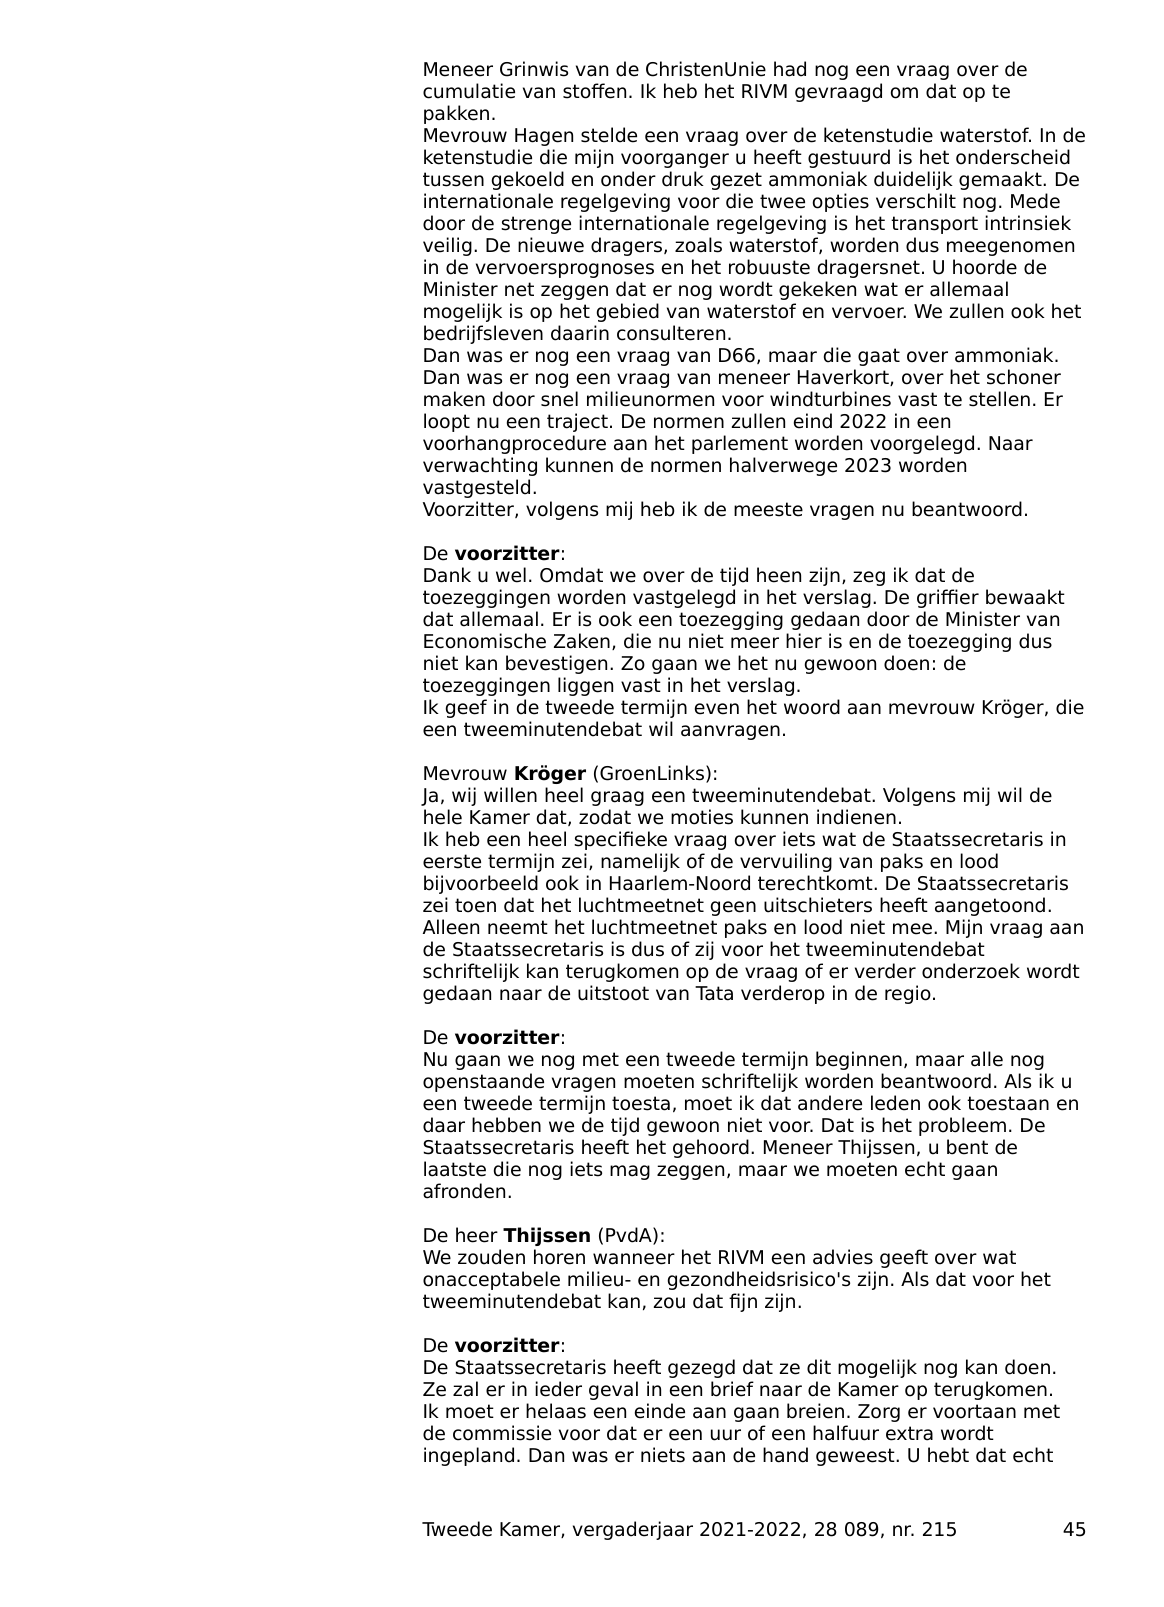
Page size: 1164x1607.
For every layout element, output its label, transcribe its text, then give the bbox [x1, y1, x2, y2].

text Ik geef in de tweede termijn even het woord aan mevrouw Kröger, die een tweeminutendebat wil aanvragen. [422, 697, 1087, 741]
text Ik moet er helaas een einde aan gaan breien. Zorg er voortaan met de commissie voor dat er een uur of een halfuur extra wordt ingepland. Dan was er niets aan de hand geweest. U hebt dat echt [422, 1401, 1087, 1467]
text Nu gaan we nog met een tweede termijn beginnen, maar alle nog openstaande vragen moeten schriftelijk worden beantwoord. Als ik u een tweede termijn toesta, moet ik dat andere leden ook toestaan en daar hebben we de tijd gewoon niet voor. Dat is het probleem. De Staatssecretaris heeft het gehoord. Meneer Thijssen, u bent de laatste die nog iets mag zeggen, maar we moeten echt gaan afronden. [422, 1049, 1087, 1203]
text De heer Thijssen (PvdA): [422, 1225, 1087, 1247]
text De Staatssecretaris heeft gezegd dat ze dit mogelijk nog kan doen. Ze zal er in ieder geval in een brief naar de Kamer op terugkomen. [422, 1357, 1087, 1401]
text Meneer Grinwis van de ChristenUnie had nog een vraag over de cumulatie van stoffen. Ik heb het RIVM gevraagd om dat op te pakken. [422, 59, 1087, 125]
text Dan was er nog een vraag van meneer Haverkort, over het schoner maken door snel milieunormen voor windturbines vast te stellen. Er loopt nu een traject. De normen zullen eind 2022 in een voorhangprocedure aan het parlement worden voorgelegd. Naar verwachting kunnen de normen halverwege 2023 worden vastgesteld. [422, 367, 1087, 499]
text We zouden horen wanneer het RIVM een advies geeft over wat onacceptabele milieu- en gezondheidsrisico's zijn. Als dat voor het tweeminutendebat kan, zou dat fijn zijn. [422, 1247, 1087, 1313]
text Dank u wel. Omdat we over de tijd heen zijn, zeg ik dat de toezeggingen worden vastgelegd in het verslag. De griffier bewaakt dat allemaal. Er is ook een toezegging gedaan door de Minister van Economische Zaken, die nu niet meer hier is en de toezegging dus niet kan bevestigen. Zo gaan we het nu gewoon doen: de toezeggingen liggen vast in het verslag. [422, 565, 1087, 697]
text Ja, wij willen heel graag een tweeminutendebat. Volgens mij wil de hele Kamer dat, zodat we moties kunnen indienen. [422, 785, 1087, 829]
text Voorzitter, volgens mij heb ik de meeste vragen nu beantwoord. [422, 499, 1087, 521]
text De voorzitter: [422, 543, 1087, 565]
text De voorzitter: [422, 1335, 1087, 1357]
text Mevrouw Hagen stelde een vraag over de ketenstudie waterstof. In de ketenstudie die mijn voorganger u heeft gestuurd is het onderscheid tussen gekoeld en onder druk gezet ammoniak duidelijk gemaakt. De internationale regelgeving voor die twee opties verschilt nog. Mede door de strenge internationale regelgeving is het transport intrinsiek veilig. De nieuwe dragers, zoals waterstof, worden dus meegenomen in de vervoersprognoses en het robuuste dragersnet. U hoorde de Minister net zeggen dat er nog wordt gekeken wat er allemaal mogelijk is op het gebied van waterstof en vervoer. We zullen ook het bedrijfsleven daarin consulteren. [422, 125, 1087, 345]
text Ik heb een heel specifieke vraag over iets wat de Staatssecretaris in eerste termijn zei, namelijk of de vervuiling van paks en lood bijvoorbeeld ook in Haarlem-Noord terechtkomt. De Staatssecretaris zei toen dat het luchtmeetnet geen uitschieters heeft aangetoond. Alleen neemt het luchtmeetnet paks en lood niet mee. Mijn vraag aan de Staatssecretaris is dus of zij voor het tweeminutendebat schriftelijk kan terugkomen op de vraag of er verder onderzoek wordt gedaan naar de uitstoot van Tata verderop in de regio. [422, 829, 1087, 1004]
text Mevrouw Kröger (GroenLinks): [422, 763, 1087, 785]
text Dan was er nog een vraag van D66, maar die gaat over ammoniak. [422, 345, 1087, 367]
text De voorzitter: [422, 1027, 1087, 1049]
